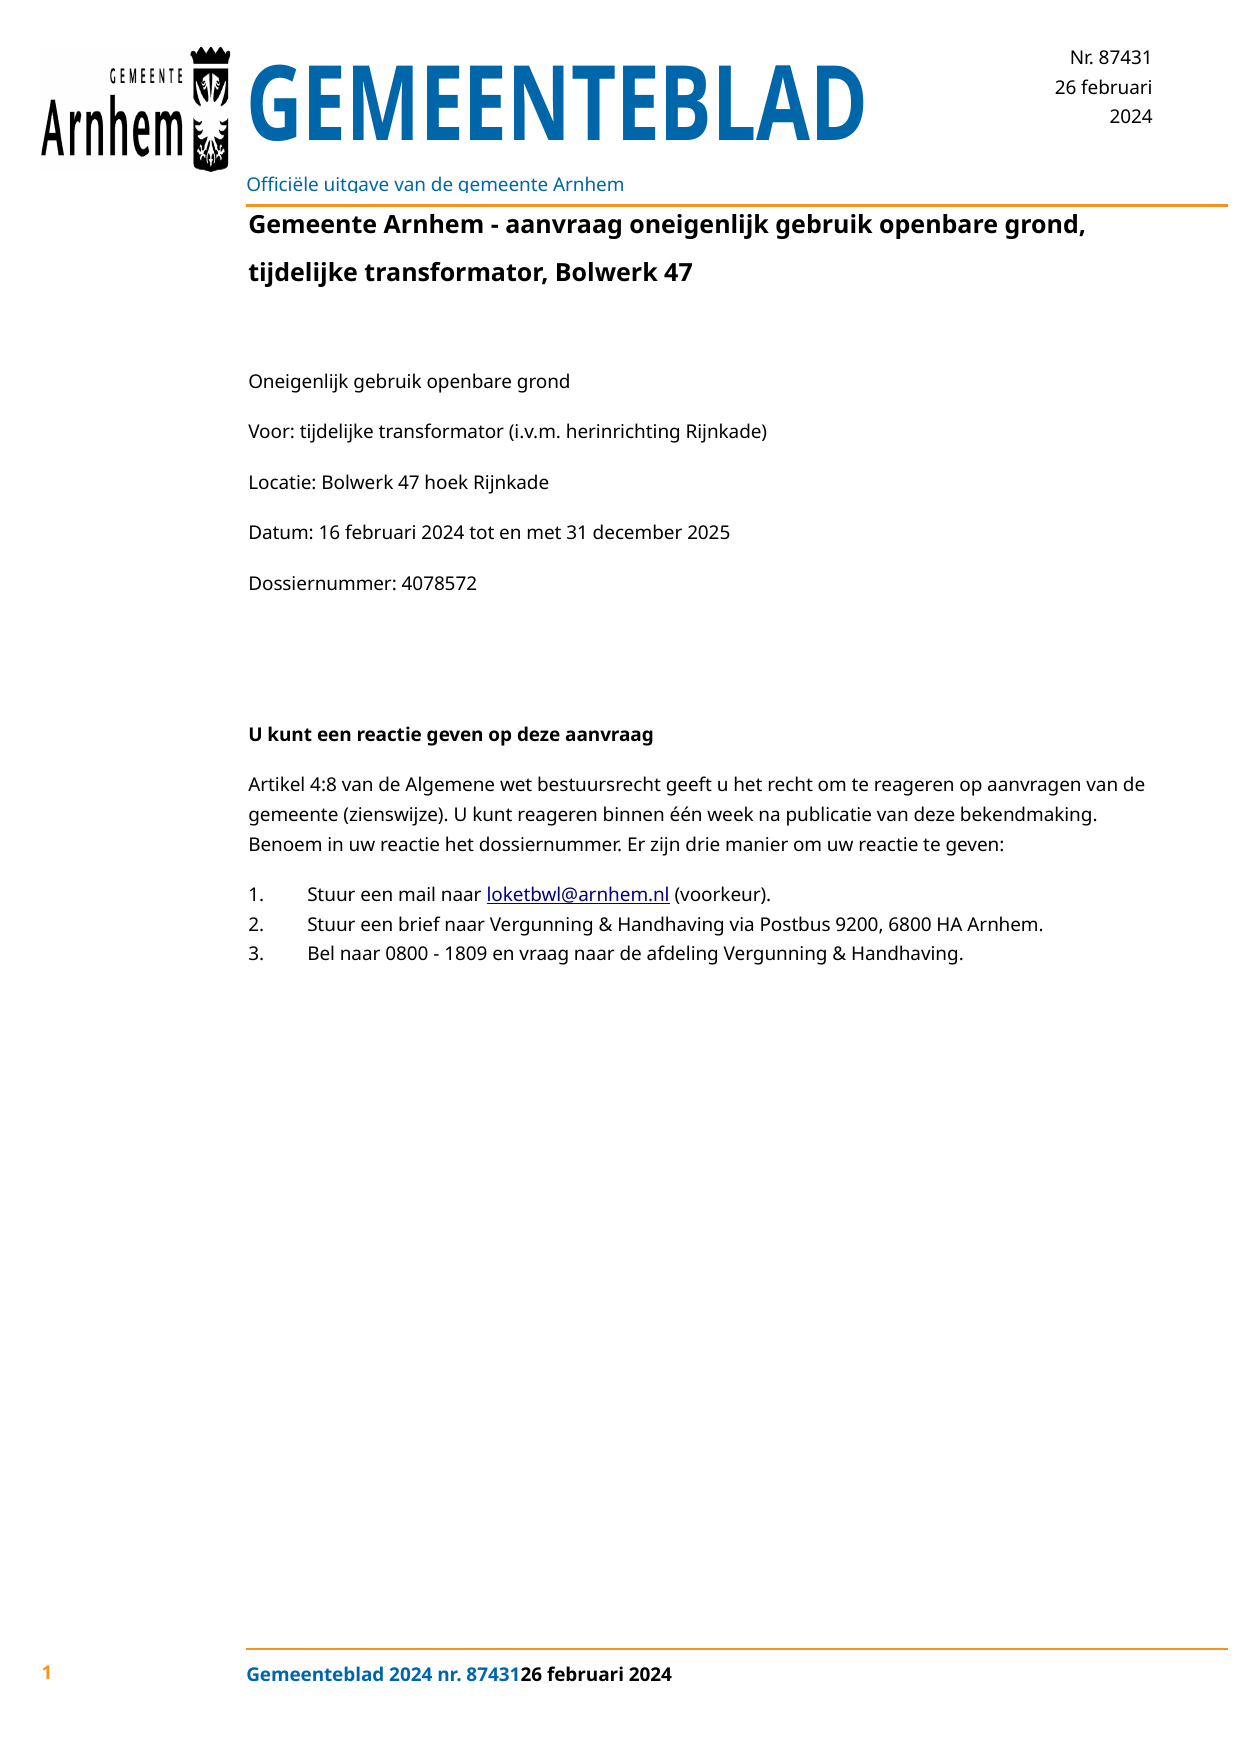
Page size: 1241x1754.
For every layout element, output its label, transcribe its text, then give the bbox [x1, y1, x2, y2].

text Gemeente Arnhem - aanvraag oneigenlijk gebruik openbare grond, tijdelijke transformator, Bolwerk 47 [248, 207, 1152, 288]
text Voor: tijdelijke transformator (i.v.m. herinrichting Rijnkade) [248, 419, 1152, 444]
list Stuur een brief naar Vergunning & Handhaving via Postbus 9200, 6800 HA Arnhem. [248, 911, 1152, 937]
text Oneigenlijk gebruik openbare grond [248, 368, 1152, 394]
text Dossiernummer: 4078572 [248, 570, 1152, 596]
text Locatie: Bolwerk 47 hoek Rijnkade [248, 469, 1152, 495]
text Datum: 16 februari 2024 tot en met 31 december 2025 [248, 519, 1152, 545]
list Stuur een mail naar loketbwl@arnhem.nl (voorkeur). [248, 881, 1152, 907]
list Bel naar 0800 - 1809 en vraag naar de afdeling Vergunning & Handhaving. [248, 940, 1152, 966]
text U kunt een reactie geven op deze aanvraag [248, 721, 1152, 747]
picture [41, 47, 231, 172]
text Artikel 4:8 van de Algemene wet bestuursrecht geeft u het recht om te reageren op aanvragen van de gemeente (zienswijze). U kunt reageren binnen één week na publicatie van deze bekendmaking. Benoem in uw reactie het dossiernummer. Er zijn drie manier om uw reactie te geven: [248, 772, 1152, 857]
